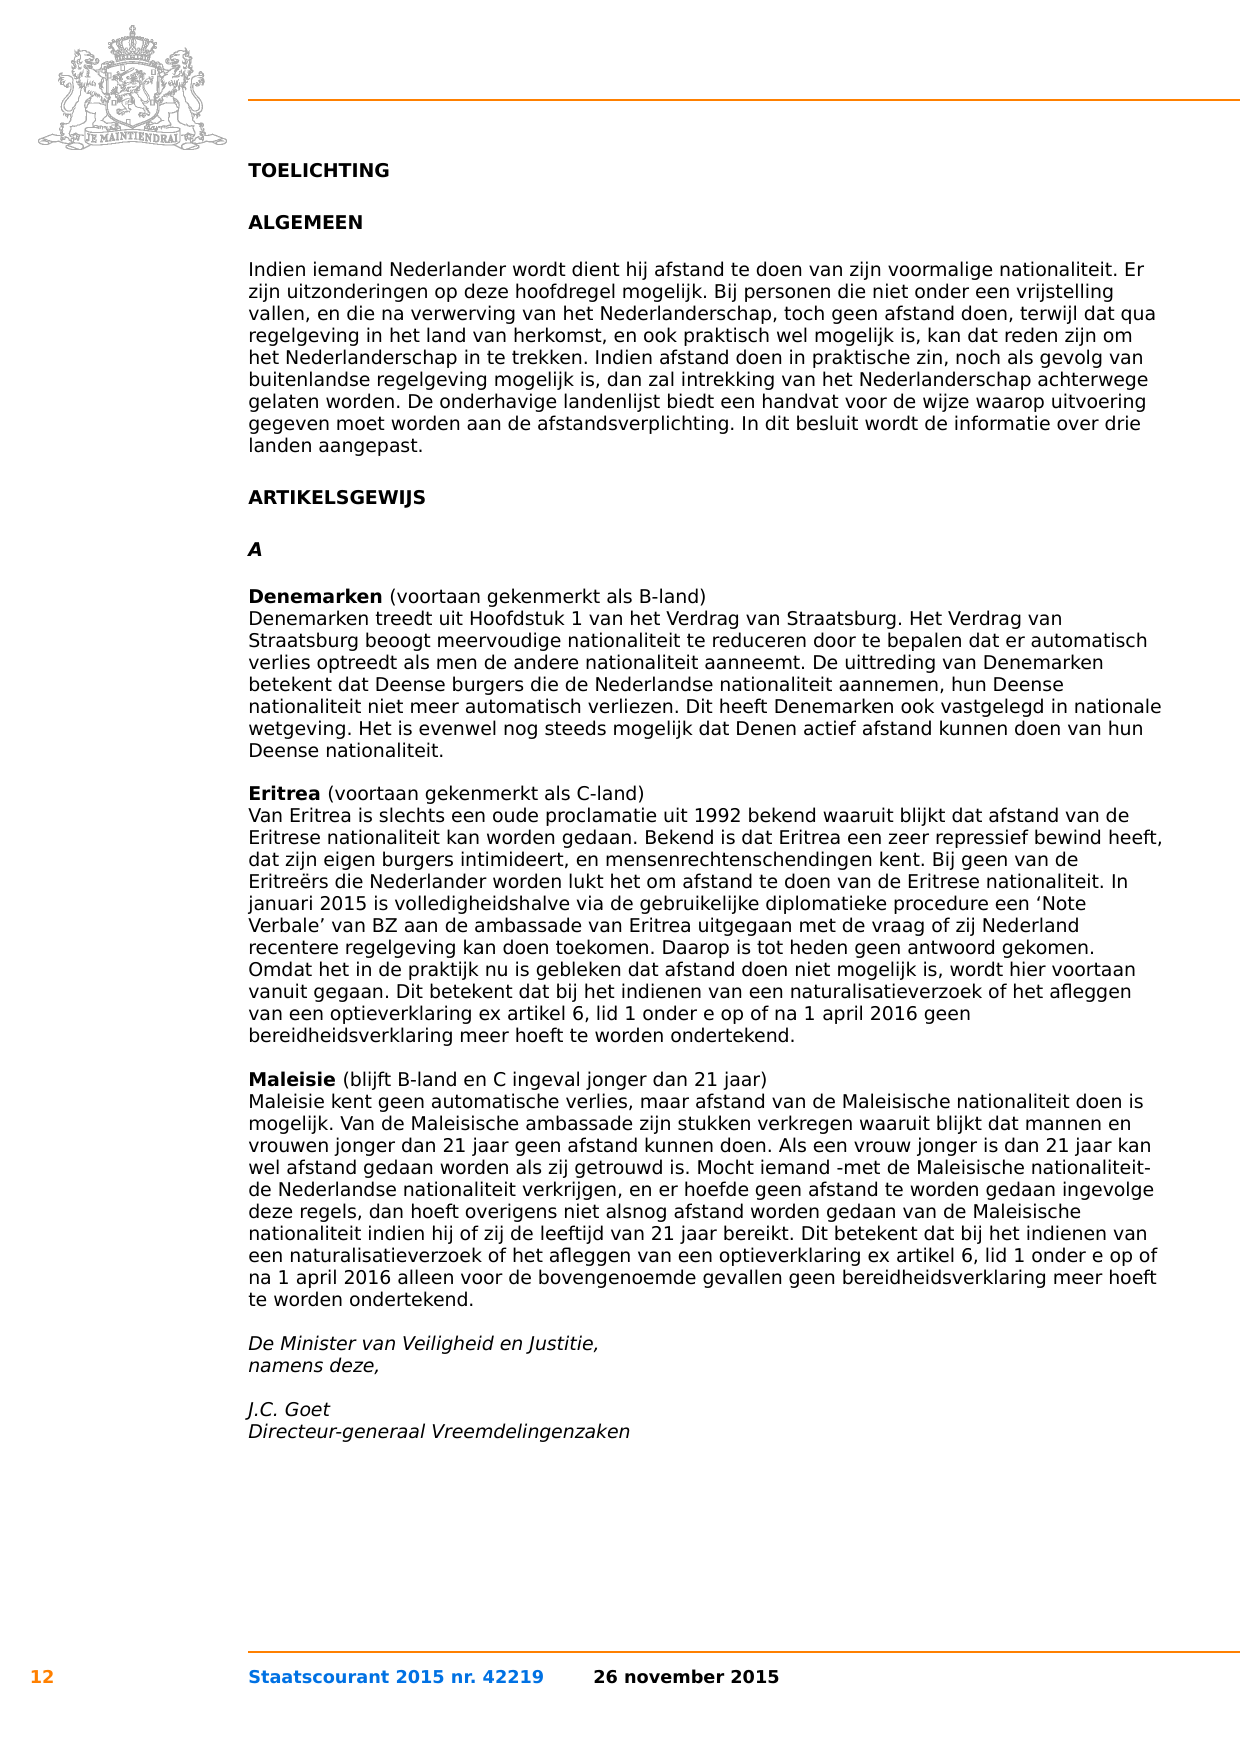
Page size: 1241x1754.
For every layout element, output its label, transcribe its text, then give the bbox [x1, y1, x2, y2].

text Denemarken treedt uit Hoofdstuk 1 van het Verdrag van Straatsburg. Het Verdrag van Straatsburg beoogt meervoudige nationaliteit te reduceren door te bepalen dat er automatisch verlies optreedt als men de andere nationaliteit aanneemt. De uittreding van Denemarken betekent dat Deense burgers die de Nederlandse nationaliteit aannemen, hun Deense nationaliteit niet meer automatisch verliezen. Dit heeft Denemarken ook vastgelegd in nationale wetgeving. Het is evenwel nog steeds mogelijk dat Denen actief afstand kunnen doen van hun Deense nationaliteit. [248, 608, 1163, 761]
text De Minister van Veiligheid en Justitie, namens deze, J.C. Goet Directeur-generaal Vreemdelingenzaken [248, 1333, 1163, 1442]
text Denemarken (voortaan gekenmerkt als B-land) [248, 586, 1163, 608]
subtitle ALGEMEEN [248, 212, 1163, 234]
subtitle TOELICHTING [248, 160, 1163, 182]
text Maleisie kent geen automatische verlies, maar afstand van de Maleisische nationaliteit doen is mogelijk. Van de Maleisische ambassade zijn stukken verkregen waaruit blijkt dat mannen en vrouwen jonger dan 21 jaar geen afstand kunnen doen. Als een vrouw jonger is dan 21 jaar kan wel afstand gedaan worden als zij getrouwd is. Mocht iemand -met de Maleisische nationaliteit- de Nederlandse nationaliteit verkrijgen, en er hoefde geen afstand te worden gedaan ingevolge deze regels, dan hoeft overigens niet alsnog afstand worden gedaan van de Maleisische nationaliteit indien hij of zij de leeftijd van 21 jaar bereikt. Dit betekent dat bij het indienen van een naturalisatieverzoek of het afleggen van een optieverklaring ex artikel 6, lid 1 onder e op of na 1 april 2016 alleen voor de bovengenoemde gevallen geen bereidheidsverklaring meer hoeft te worden ondertekend. [248, 1091, 1163, 1311]
text Van Eritrea is slechts een oude proclamatie uit 1992 bekend waaruit blijkt dat afstand van de Eritrese nationaliteit kan worden gedaan. Bekend is dat Eritrea een zeer repressief bewind heeft, dat zijn eigen burgers intimideert, en mensenrechtenschendingen kent. Bij geen van de Eritreërs die Nederlander worden lukt het om afstand te doen van de Eritrese nationaliteit. In januari 2015 is volledigheidshalve via de gebruikelijke diplomatieke procedure een ‘Note Verbale’ van BZ aan de ambassade van Eritrea uitgegaan met de vraag of zij Nederland recentere regelgeving kan doen toekomen. Daarop is tot heden geen antwoord gekomen. Omdat het in de praktijk nu is gebleken dat afstand doen niet mogelijk is, wordt hier voortaan vanuit gegaan. Dit betekent dat bij het indienen van een naturalisatieverzoek of het afleggen van een optieverklaring ex artikel 6, lid 1 onder e op of na 1 april 2016 geen bereidheidsverklaring meer hoeft te worden ondertekend. [248, 805, 1163, 1047]
text Maleisie (blijft B-land en C ingeval jonger dan 21 jaar) [248, 1069, 1163, 1091]
subtitle ARTIKELSGEWIJS [248, 487, 1163, 509]
picture [38, 25, 227, 150]
subtitle A [248, 539, 1163, 561]
text Indien iemand Nederlander wordt dient hij afstand te doen van zijn voormalige nationaliteit. Er zijn uitzonderingen op deze hoofdregel mogelijk. Bij personen die niet onder een vrijstelling vallen, en die na verwerving van het Nederlanderschap, toch geen afstand doen, terwijl dat qua regelgeving in het land van herkomst, en ook praktisch wel mogelijk is, kan dat reden zijn om het Nederlanderschap in te trekken. Indien afstand doen in praktische zin, noch als gevolg van buitenlandse regelgeving mogelijk is, dan zal intrekking van het Nederlanderschap achterwege gelaten worden. De onderhavige landenlijst biedt een handvat voor de wijze waarop uitvoering gegeven moet worden aan de afstandsverplichting. In dit besluit wordt de informatie over drie landen aangepast. [248, 259, 1163, 457]
text Eritrea (voortaan gekenmerkt als C-land) [248, 783, 1163, 805]
